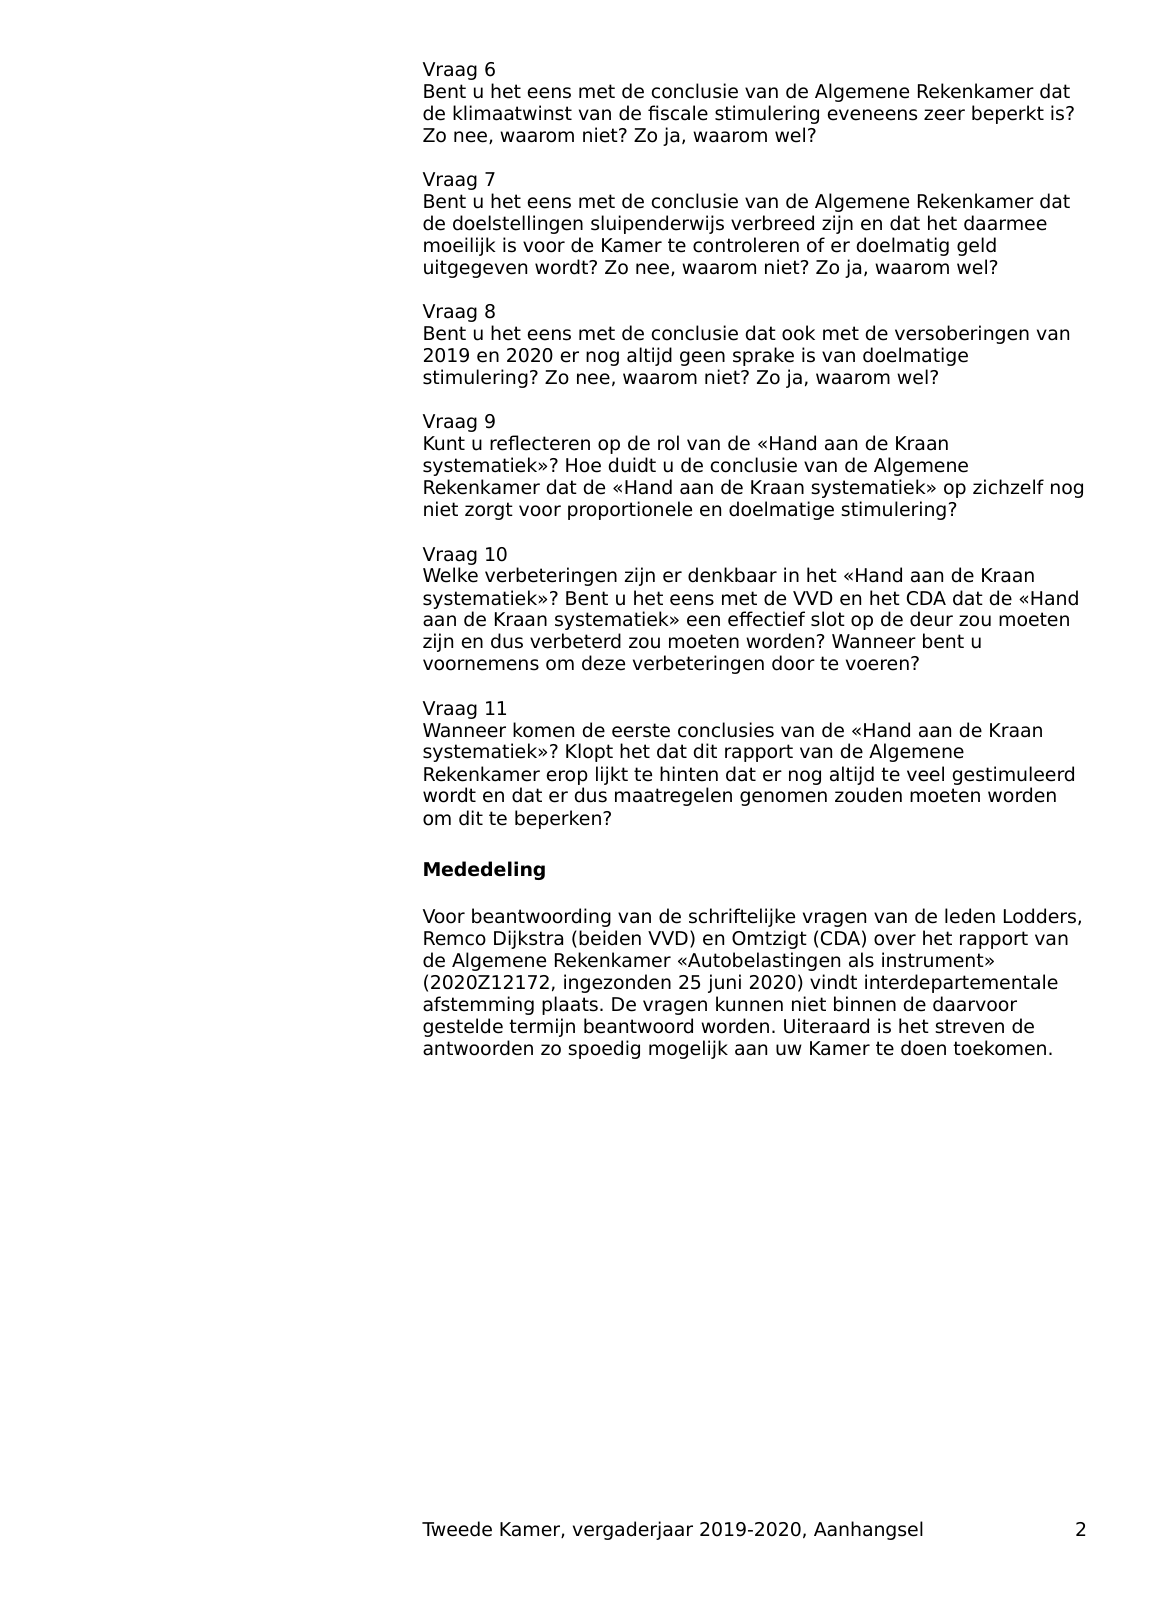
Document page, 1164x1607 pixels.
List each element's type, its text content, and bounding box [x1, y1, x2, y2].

text Vraag 7 [422, 169, 1087, 191]
text Bent u het eens met de conclusie van de Algemene Rekenkamer dat de doelstellingen sluipenderwijs verbreed zijn en dat het daarmee moeilijk is voor de Kamer te controleren of er doelmatig geld uitgegeven wordt? Zo nee, waarom niet? Zo ja, waarom wel? [422, 191, 1087, 279]
text Vraag 9 [422, 411, 1087, 433]
text Bent u het eens met de conclusie dat ook met de versoberingen van 2019 en 2020 er nog altijd geen sprake is van doelmatige stimulering? Zo nee, waarom niet? Zo ja, waarom wel? [422, 323, 1087, 389]
text Voor beantwoording van de schriftelijke vragen van de leden Lodders, Remco Dijkstra (beiden VVD) en Omtzigt (CDA) over het rapport van de Algemene Rekenkamer «Autobelastingen als instrument» (2020Z12172, ingezonden 25 juni 2020) vindt interdepartementale afstemming plaats. De vragen kunnen niet binnen de daarvoor gestelde termijn beantwoord worden. Uiteraard is het streven de antwoorden zo spoedig mogelijk aan uw Kamer te doen toekomen. [422, 906, 1087, 1060]
text Vraag 6 [422, 59, 1087, 81]
text Wanneer komen de eerste conclusies van de «Hand aan de Kraan systematiek»? Klopt het dat dit rapport van de Algemene Rekenkamer erop lijkt te hinten dat er nog altijd te veel gestimuleerd wordt en dat er dus maatregelen genomen zouden moeten worden om dit te beperken? [422, 719, 1087, 829]
text Bent u het eens met de conclusie van de Algemene Rekenkamer dat de klimaatwinst van de fiscale stimulering eveneens zeer beperkt is? Zo nee, waarom niet? Zo ja, waarom wel? [422, 81, 1087, 147]
text Welke verbeteringen zijn er denkbaar in het «Hand aan de Kraan systematiek»? Bent u het eens met de VVD en het CDA dat de «Hand aan de Kraan systematiek» een effectief slot op de deur zou moeten zijn en dus verbeterd zou moeten worden? Wanneer bent u voornemens om deze verbeteringen door te voeren? [422, 565, 1087, 675]
subtitle Mededeling [422, 859, 1087, 881]
text Vraag 8 [422, 301, 1087, 323]
text Kunt u reflecteren op de rol van de «Hand aan de Kraan systematiek»? Hoe duidt u de conclusie van de Algemene Rekenkamer dat de «Hand aan de Kraan systematiek» op zichzelf nog niet zorgt voor proportionele en doelmatige stimulering? [422, 433, 1087, 521]
text Vraag 11 [422, 697, 1087, 719]
text Vraag 10 [422, 543, 1087, 565]
